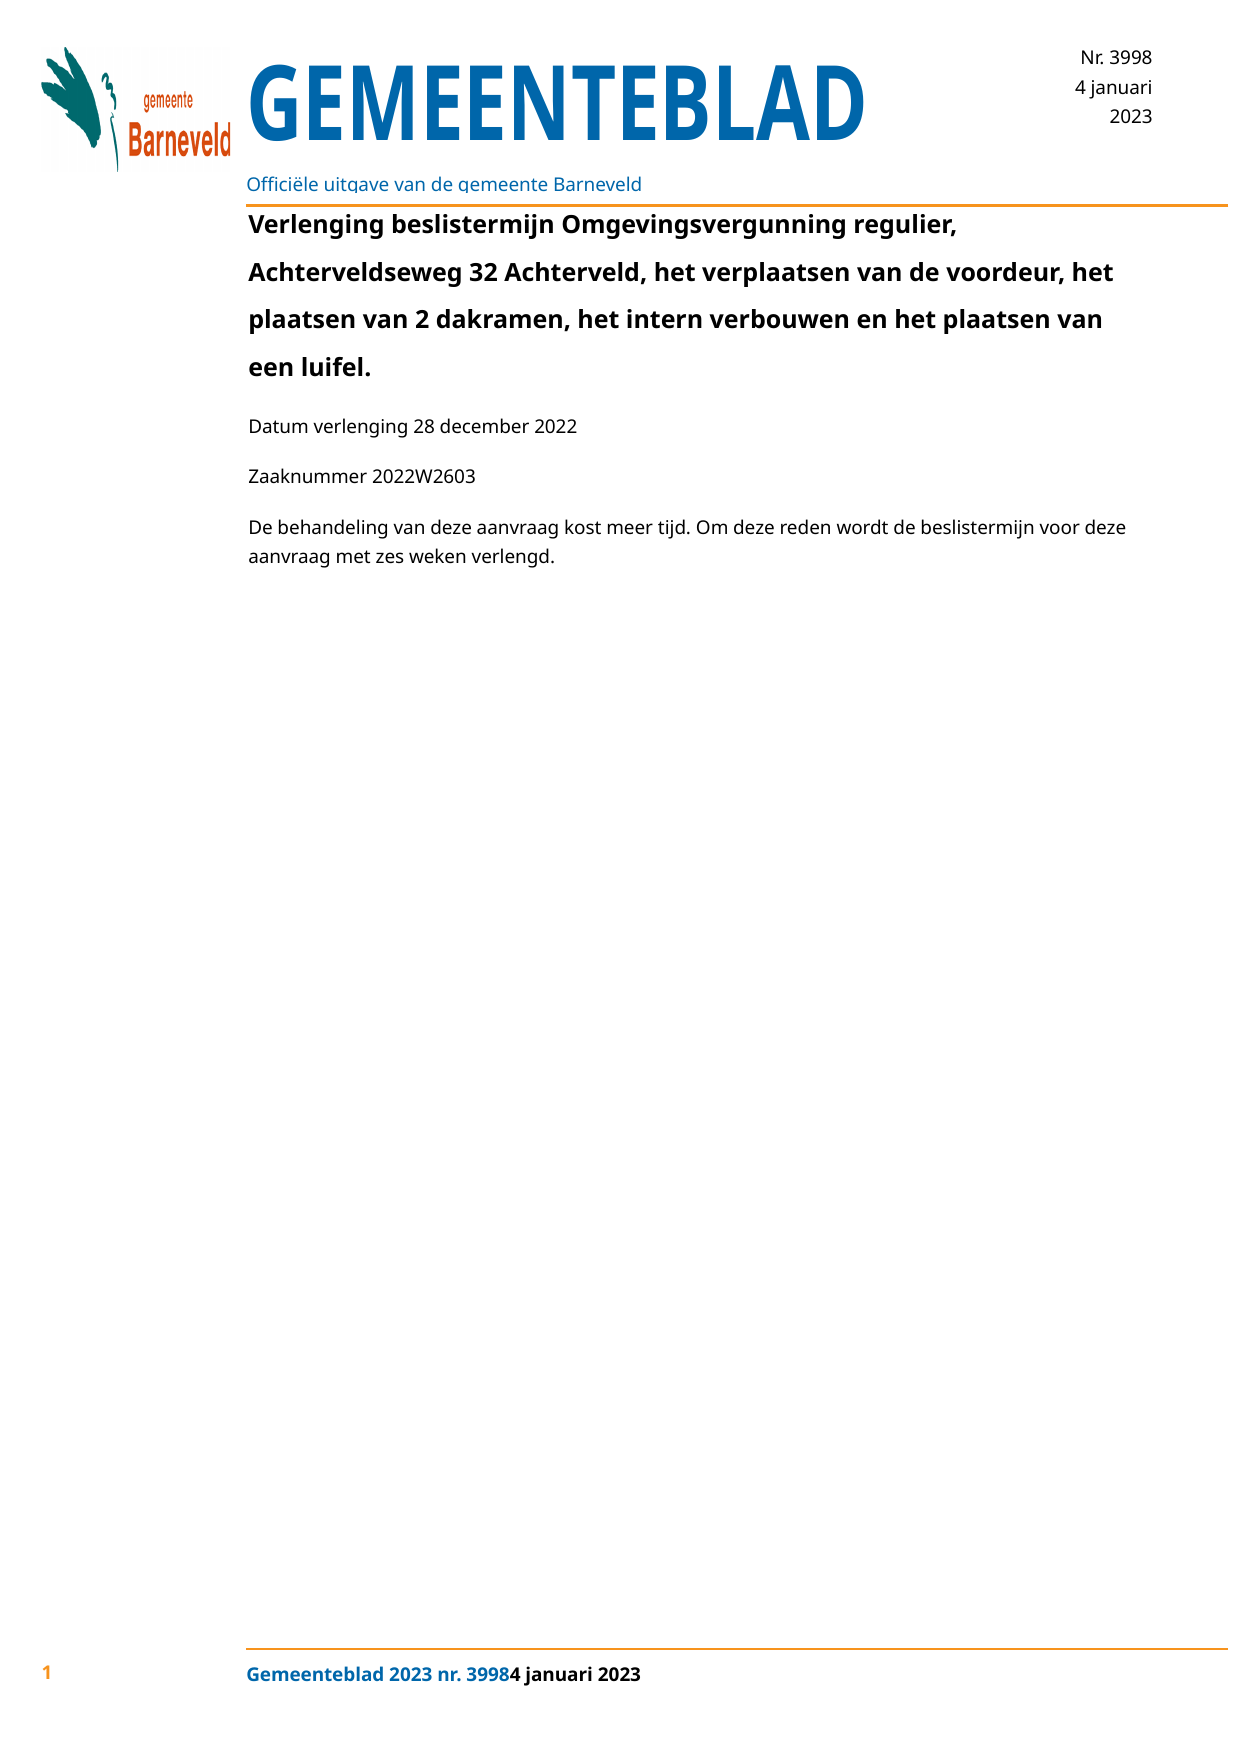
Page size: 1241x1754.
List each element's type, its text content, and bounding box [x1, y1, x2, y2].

picture [41, 47, 231, 172]
text De behandeling van deze aanvraag kost meer tijd. Om deze reden wordt de beslistermijn voor deze aanvraag met zes weken verlengd. [248, 514, 1152, 569]
text Verlenging beslistermijn Omgevingsvergunning regulier, Achterveldseweg 32 Achterveld, het verplaatsen van de voordeur, het plaatsen van 2 dakramen, het intern verbouwen en het plaatsen van een luifel. [248, 207, 1152, 384]
text Datum verlenging 28 december 2022 [248, 413, 1152, 439]
text Zaaknummer 2022W2603 [248, 463, 1152, 489]
